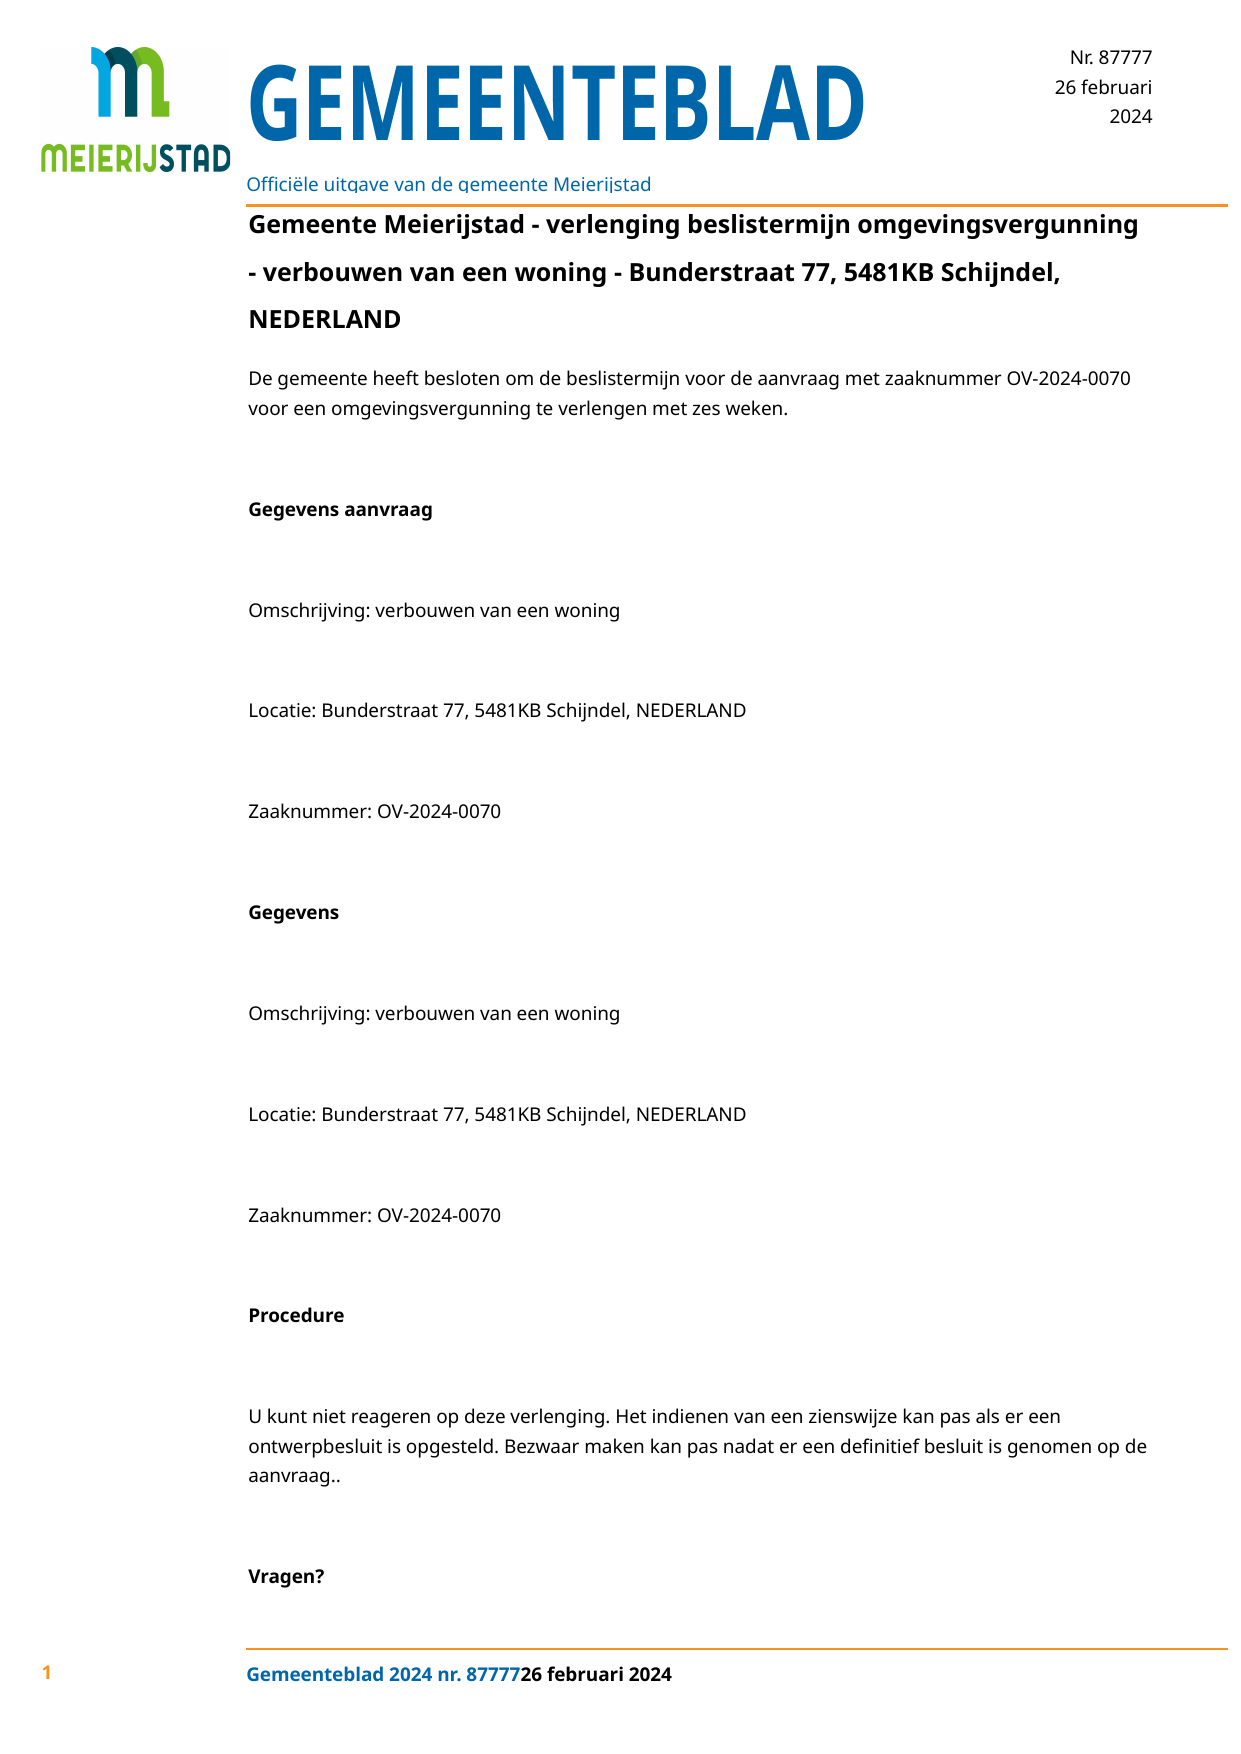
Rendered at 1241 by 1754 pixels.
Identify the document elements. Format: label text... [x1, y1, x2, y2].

text Locatie: Bunderstraat 77, 5481KB Schijndel, NEDERLAND [248, 698, 1152, 723]
text U kunt niet reageren op deze verlenging. Het indienen van een zienswijze kan pas als er een ontwerpbesluit is opgesteld. Bezwaar maken kan pas nadat er een definitief besluit is genomen op de aanvraag.. [248, 1403, 1152, 1488]
text Locatie: Bunderstraat 77, 5481KB Schijndel, NEDERLAND [248, 1101, 1152, 1127]
text Zaaknummer: OV-2024-0070 [248, 798, 1152, 824]
text Gemeente Meierijstad - verlenging beslistermijn omgevingsvergunning - verbouwen van een woning - Bunderstraat 77, 5481KB Schijndel, NEDERLAND [248, 207, 1152, 336]
text Omschrijving: verbouwen van een woning [248, 597, 1152, 622]
text Gegevens [248, 899, 1152, 925]
text Procedure [248, 1303, 1152, 1328]
text Zaaknummer: OV-2024-0070 [248, 1202, 1152, 1227]
text De gemeente heeft besloten om de beslistermijn voor de aanvraag met zaaknummer OV-2024-0070 voor een omgevingsvergunning te verlengen met zes weken. [248, 366, 1152, 421]
text Omschrijving: verbouwen van een woning [248, 1000, 1152, 1026]
text Gegevens aanvraag [248, 496, 1152, 522]
text Vragen? [248, 1563, 1152, 1589]
picture [41, 47, 231, 172]
